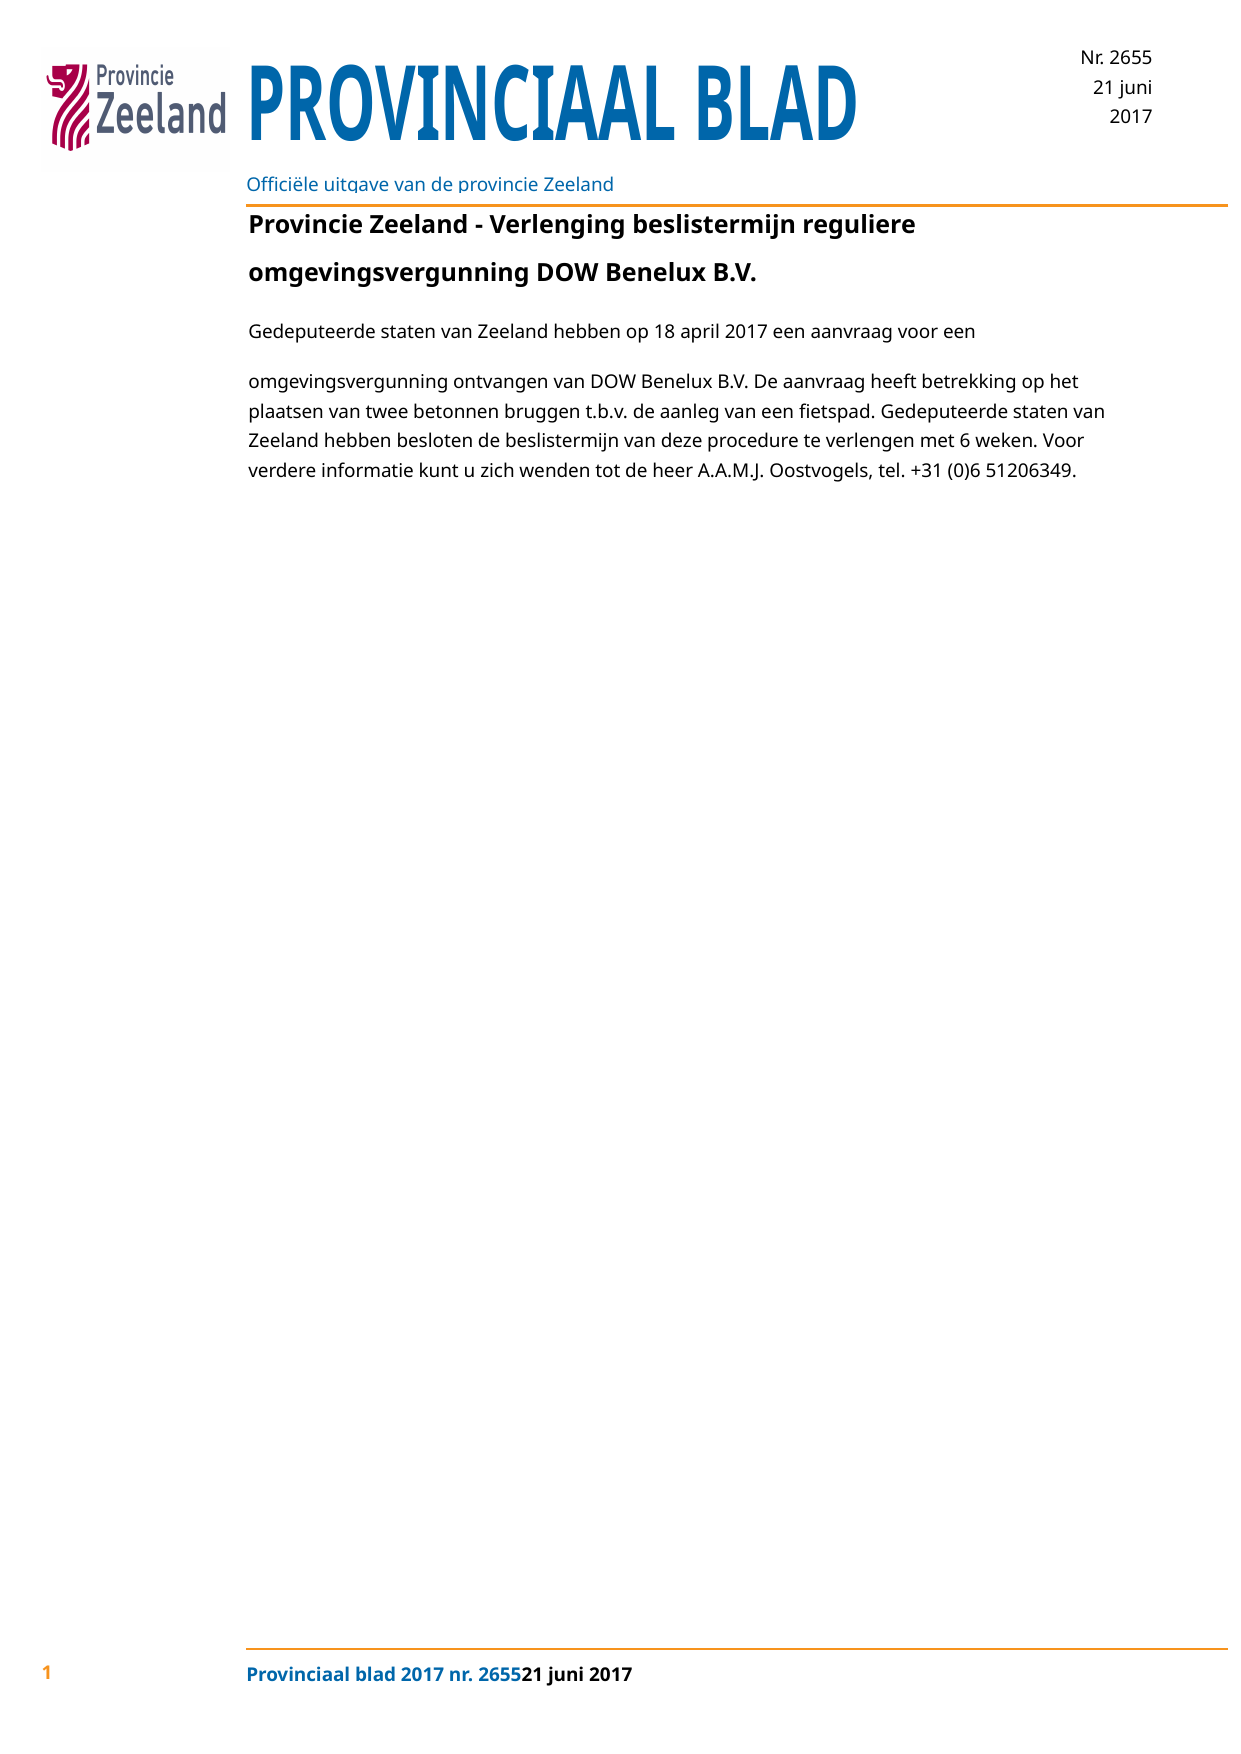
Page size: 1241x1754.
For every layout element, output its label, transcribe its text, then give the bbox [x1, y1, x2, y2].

text Provincie Zeeland - Verlenging beslistermijn reguliere omgevingsvergunning DOW Benelux B.V. [248, 207, 1152, 288]
text Gedeputeerde staten van Zeeland hebben op 18 april 2017 een aanvraag voor een [248, 318, 1152, 344]
text omgevingsvergunning ontvangen van DOW Benelux B.V. De aanvraag heeft betrekking op het plaatsen van twee betonnen bruggen t.b.v. de aanleg van een fietspad. Gedeputeerde staten van Zeeland hebben besloten de beslistermijn van deze procedure te verlengen met 6 weken. Voor verdere informatie kunt u zich wenden tot de heer A.A.M.J. Oostvogels, tel. +31 (0)6 51206349. [248, 368, 1152, 483]
picture [41, 47, 231, 172]
